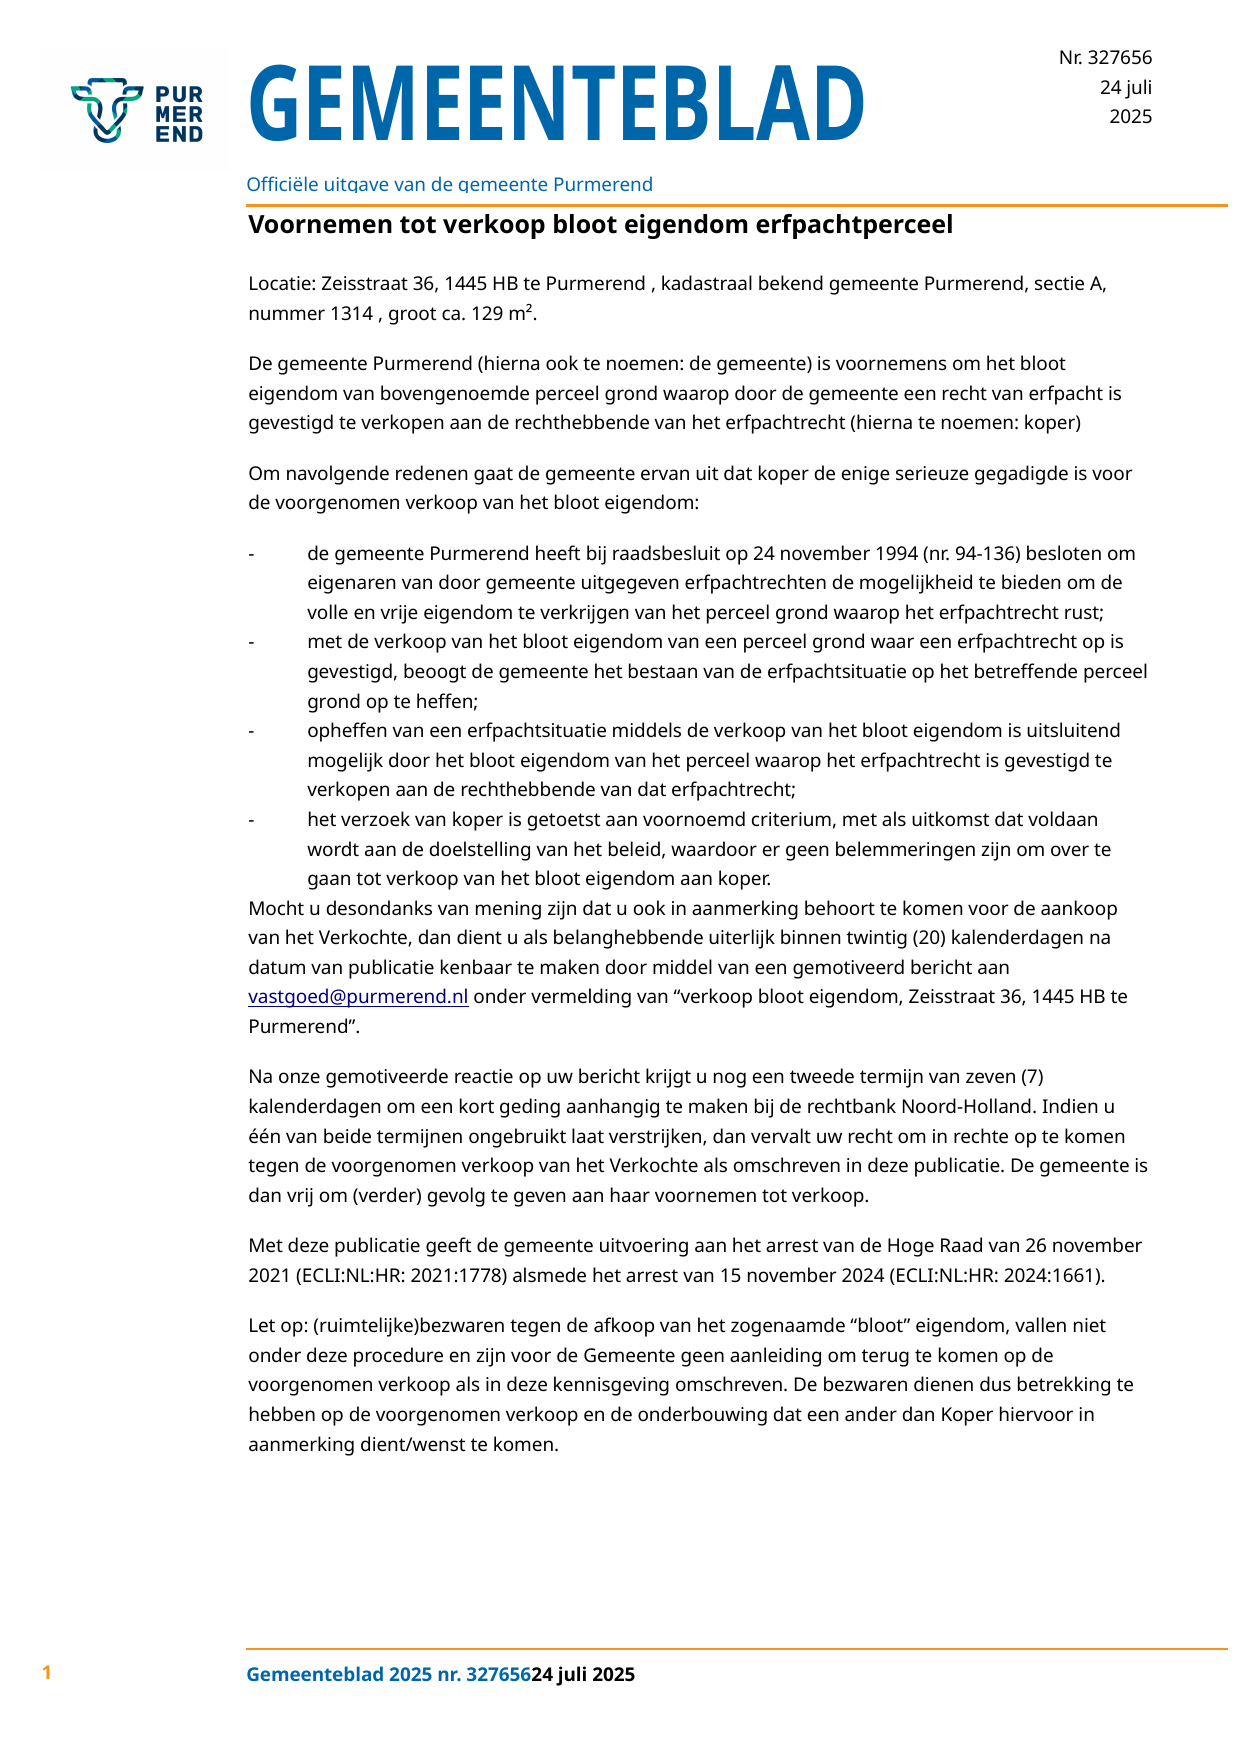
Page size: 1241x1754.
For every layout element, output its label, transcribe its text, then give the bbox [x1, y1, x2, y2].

list met de verkoop van het bloot eigendom van een perceel grond waar een erfpachtrecht op is gevestigd, beoogt de gemeente het bestaan van de erfpachtsituatie op het betreffende perceel grond op te heffen; [248, 629, 1152, 713]
text Let op: (ruimtelijke)bezwaren tegen de afkoop van het zogenaamde “bloot” eigendom, vallen niet onder deze procedure en zijn voor de Gemeente geen aanleiding om terug te komen op de voorgenomen verkoop als in deze kennisgeving omschreven. De bezwaren dienen dus betrekking te hebben op de voorgenomen verkoop en de onderbouwing dat een ander dan Koper hiervoor in aanmerking dient/wenst te komen. [248, 1312, 1152, 1456]
list de gemeente Purmerend heeft bij raadsbesluit op 24 november 1994 (nr. 94-136) besloten om eigenaren van door gemeente uitgegeven erfpachtrechten de mogelijkheid te bieden om de volle en vrije eigendom te verkrijgen van het perceel grond waarop het erfpachtrecht rust; [248, 540, 1152, 625]
list opheffen van een erfpachtsituatie middels de verkoop van het bloot eigendom is uitsluitend mogelijk door het bloot eigendom van het perceel waarop het erfpachtrecht is gevestigd te verkopen aan de rechthebbende van dat erfpachtrecht; [248, 717, 1152, 802]
picture [41, 47, 231, 172]
text Met deze publicatie geeft de gemeente uitvoering aan het arrest van de Hoge Raad van 26 november 2021 (ECLI:NL:HR: 2021:1778) alsmede het arrest van 15 november 2024 (ECLI:NL:HR: 2024:1661). [248, 1232, 1152, 1288]
list het verzoek van koper is getoetst aan voornoemd criterium, met als uitkomst dat voldaan wordt aan de doelstelling van het beleid, waardoor er geen belemmeringen zijn om over te gaan tot verkoop van het bloot eigendom aan koper. [248, 806, 1152, 891]
text Mocht u desondanks van mening zijn dat u ook in aanmerking behoort te komen voor de aankoop van het Verkochte, dan dient u als belanghebbende uiterlijk binnen twintig (20) kalenderdagen na datum van publicatie kenbaar te maken door middel van een gemotiveerd bericht aan vastgoed@purmerend.nl onder vermelding van “verkoop bloot eigendom, Zeisstraat 36, 1445 HB te Purmerend”. [248, 895, 1152, 1039]
text Om navolgende redenen gaat de gemeente ervan uit dat koper de enige serieuze gegadigde is voor de voorgenomen verkoop van het bloot eigendom: [248, 460, 1152, 515]
text Voornemen tot verkoop bloot eigendom erfpachtperceel [248, 207, 1152, 241]
text Na onze gemotiveerde reactie op uw bericht krijgt u nog een tweede termijn van zeven (7) kalenderdagen om een kort geding aanhangig te maken bij de rechtbank Noord-Holland. Indien u één van beide termijnen ongebruikt laat verstrijken, dan vervalt uw recht om in rechte op te komen tegen de voorgenomen verkoop van het Verkochte als omschreven in deze publicatie. De gemeente is dan vrij om (verder) gevolg te geven aan haar voornemen tot verkoop. [248, 1064, 1152, 1208]
text De gemeente Purmerend (hierna ook te noemen: de gemeente) is voornemens om het bloot eigendom van bovengenoemde perceel grond waarop door de gemeente een recht van erfpacht is gevestigd te verkopen aan de rechthebbende van het erfpachtrecht (hierna te noemen: koper) [248, 350, 1152, 435]
text Locatie: Zeisstraat 36, 1445 HB te Purmerend , kadastraal bekend gemeente Purmerend, sectie A, nummer 1314 , groot ca. 129 m². [248, 270, 1152, 326]
